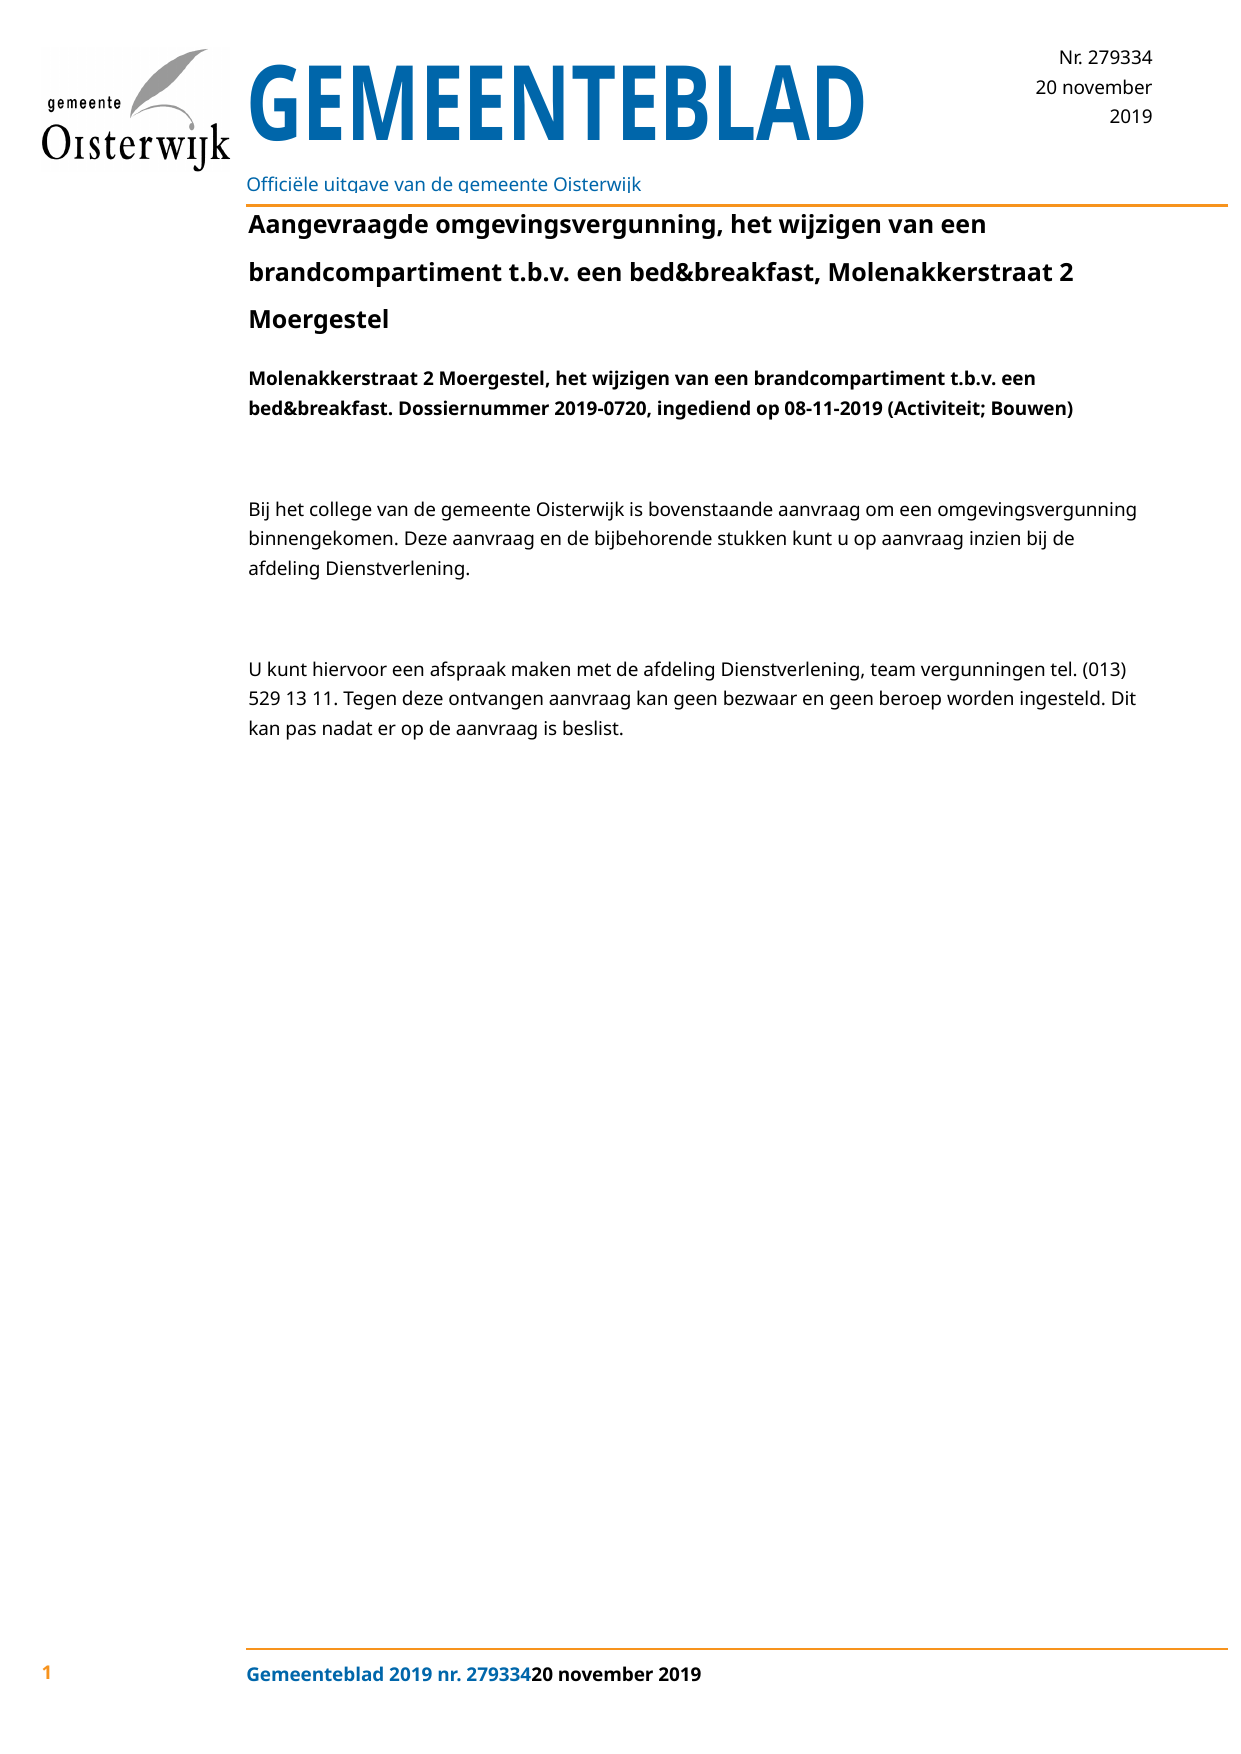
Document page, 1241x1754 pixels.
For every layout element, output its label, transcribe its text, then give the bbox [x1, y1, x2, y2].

text Molenakkerstraat 2 Moergestel, het wijzigen van een brandcompartiment t.b.v. een bed&breakfast. Dossiernummer 2019-0720, ingediend op 08-11-2019 (Activiteit; Bouwen) [248, 366, 1152, 421]
text U kunt hiervoor een afspraak maken met de afdeling Dienstverlening, team vergunningen tel. (013) 529 13 11. Tegen deze ontvangen aanvraag kan geen bezwaar en geen beroep worden ingesteld. Dit kan pas nadat er op de aanvraag is beslist. [248, 656, 1152, 741]
text Bij het college van de gemeente Oisterwijk is bovenstaande aanvraag om een omgevingsvergunning binnengekomen. Deze aanvraag en de bijbehorende stukken kunt u op aanvraag inzien bij de afdeling Dienstverlening. [248, 496, 1152, 581]
picture [41, 47, 231, 172]
text Aangevraagde omgevingsvergunning, het wijzigen van een brandcompartiment t.b.v. een bed&breakfast, Molenakkerstraat 2 Moergestel [248, 207, 1152, 336]
